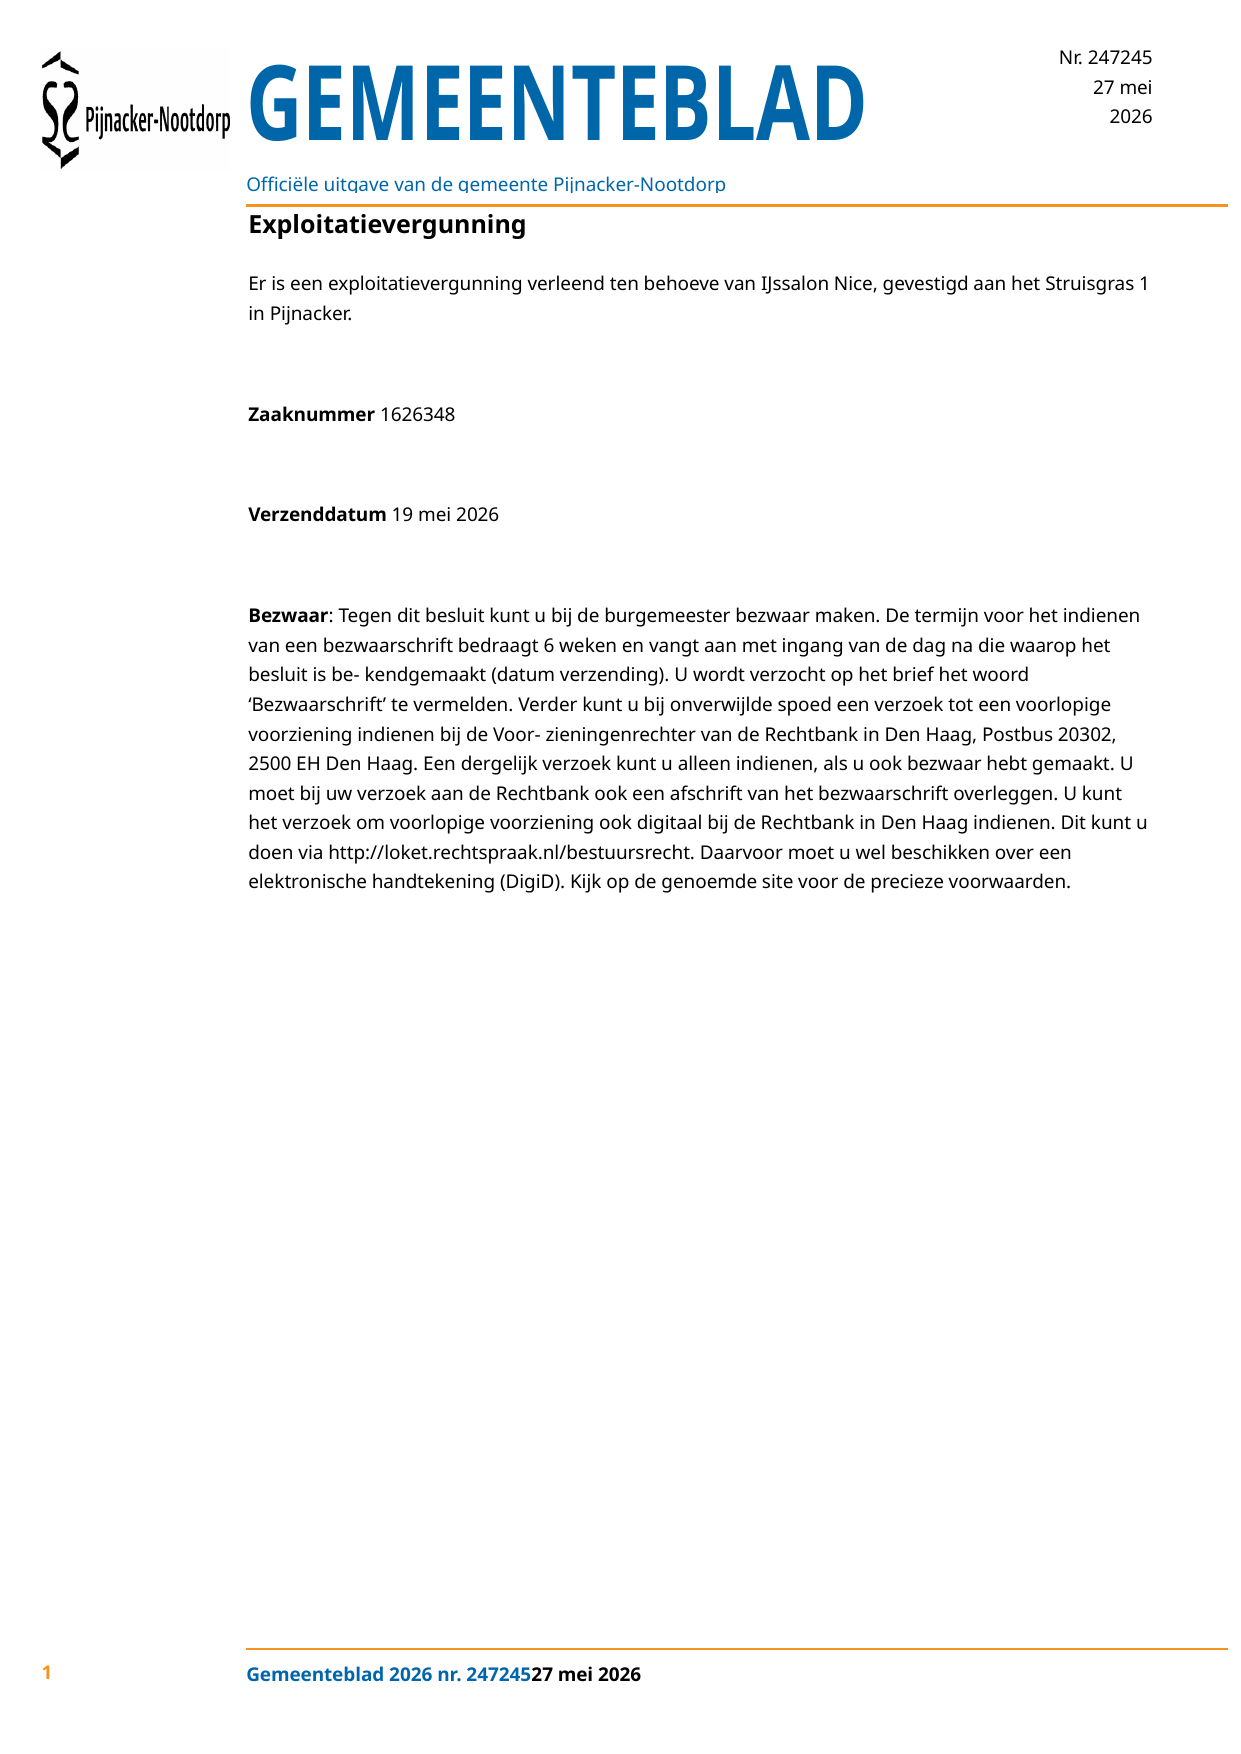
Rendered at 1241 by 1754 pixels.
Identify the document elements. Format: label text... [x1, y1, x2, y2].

text Er is een exploitatievergunning verleend ten behoeve van IJssalon Nice, gevestigd aan het Struisgras 1 in Pijnacker. [248, 270, 1152, 326]
picture [41, 47, 231, 172]
text Bezwaar: Tegen dit besluit kunt u bij de burgemeester bezwaar maken. De termijn voor het indienen van een bezwaarschrift bedraagt 6 weken en vangt aan met ingang van de dag na die waarop het besluit is be- kendgemaakt (datum verzending). U wordt verzocht op het brief het woord ‘Bezwaarschrift’ te vermelden. Verder kunt u bij onverwijlde spoed een verzoek tot een voorlopige voorziening indienen bij de Voor- zieningenrechter van de Rechtbank in Den Haag, Postbus 20302, 2500 EH Den Haag. Een dergelijk verzoek kunt u alleen indienen, als u ook bezwaar hebt gemaakt. U moet bij uw verzoek aan de Rechtbank ook een afschrift van het bezwaarschrift overleggen. U kunt het verzoek om voorlopige voorziening ook digitaal bij de Rechtbank in Den Haag indienen. Dit kunt u doen via http://loket.rechtspraak.nl/bestuursrecht. Daarvoor moet u wel beschikken over een elektronische handtekening (DigiD). Kijk op de genoemde site voor de precieze voorwaarden. [248, 602, 1152, 894]
text Exploitatievergunning [248, 207, 1152, 241]
text Verzenddatum 19 mei 2026 [248, 502, 1152, 527]
text Zaaknummer 1626348 [248, 401, 1152, 426]
